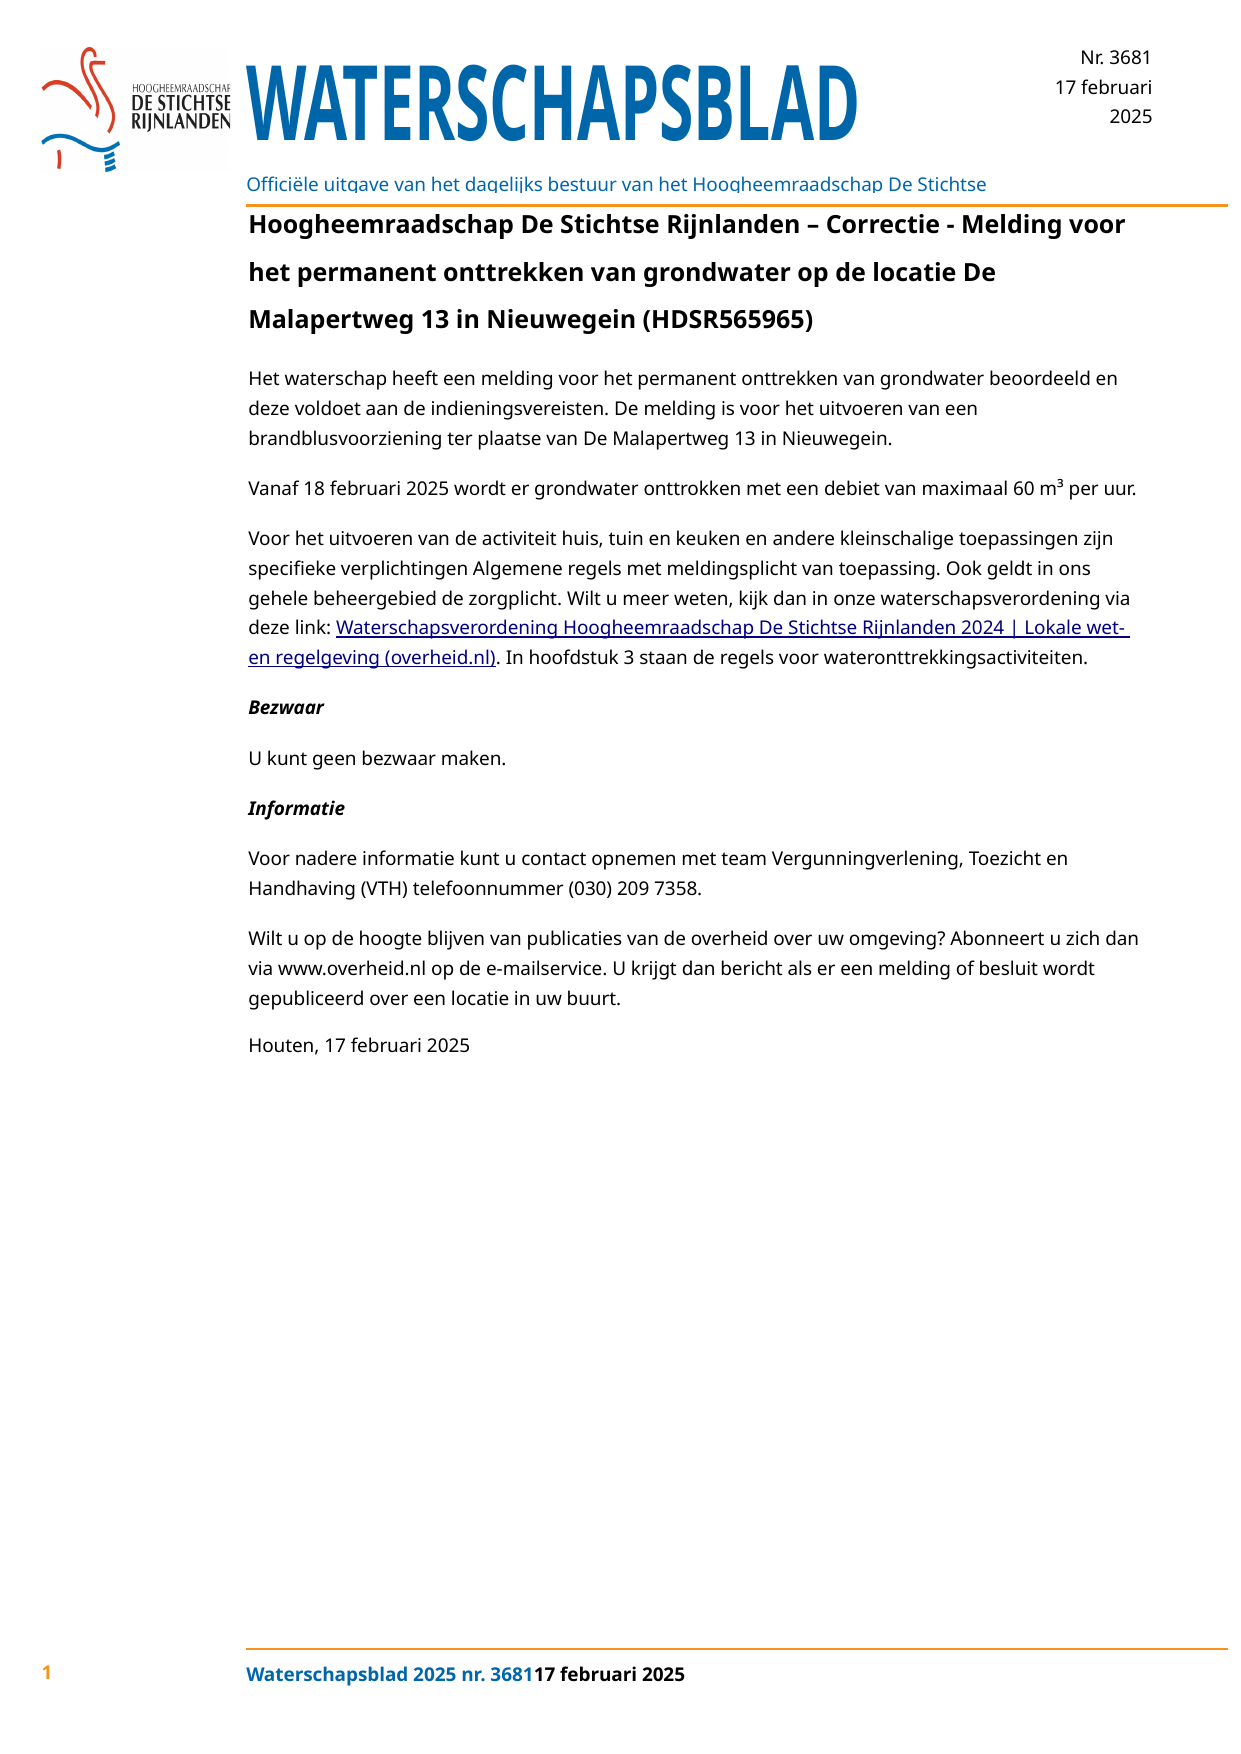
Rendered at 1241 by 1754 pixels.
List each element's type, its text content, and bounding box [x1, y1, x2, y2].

text Voor nadere informatie kunt u contact opnemen met team Vergunningverlening, Toezicht en Handhaving (VTH) telefoonnummer (030) 209 7358. [248, 846, 1152, 901]
text Bezwaar [248, 694, 1152, 720]
text Informatie [248, 795, 1152, 821]
text Vanaf 18 februari 2025 wordt er grondwater onttrokken met een debiet van maximaal 60 m³ per uur. [248, 475, 1152, 501]
text Houten, 17 februari 2025 [248, 1032, 1152, 1058]
text U kunt geen bezwaar maken. [248, 745, 1152, 770]
text Hoogheemraadschap De Stichtse Rijnlanden – Correctie - Melding voor het permanent onttrekken van grondwater op de locatie De Malapertweg 13 in Nieuwegein (HDSR565965) [248, 207, 1152, 336]
picture [41, 47, 231, 172]
text Het waterschap heeft een melding voor het permanent onttrekken van grondwater beoordeeld en deze voldoet aan de indieningsvereisten. De melding is voor het uitvoeren van een brandblusvoorziening ter plaatse van De Malapertweg 13 in Nieuwegein. [248, 366, 1152, 450]
text Wilt u op de hoogte blijven van publicaties van de overheid over uw omgeving? Abonneert u zich dan via www.overheid.nl op de e-mailservice. U krijgt dan bericht als er een melding of besluit wordt gepubliceerd over een locatie in uw buurt. [248, 926, 1152, 1010]
text Voor het uitvoeren van de activiteit huis, tuin en keuken en andere kleinschalige toepassingen zijn specifieke verplichtingen Algemene regels met meldingsplicht van toepassing. Ook geldt in ons gehele beheergebied de zorgplicht. Wilt u meer weten, kijk dan in onze waterschapsverordening via deze link: Waterschapsverordening Hoogheemraadschap De Stichtse Rijnlanden 2024 | Lokale wet- en regelgeving (overheid.nl). In hoofdstuk 3 staan de regels voor wateronttrekkingsactiviteiten. [248, 526, 1152, 669]
